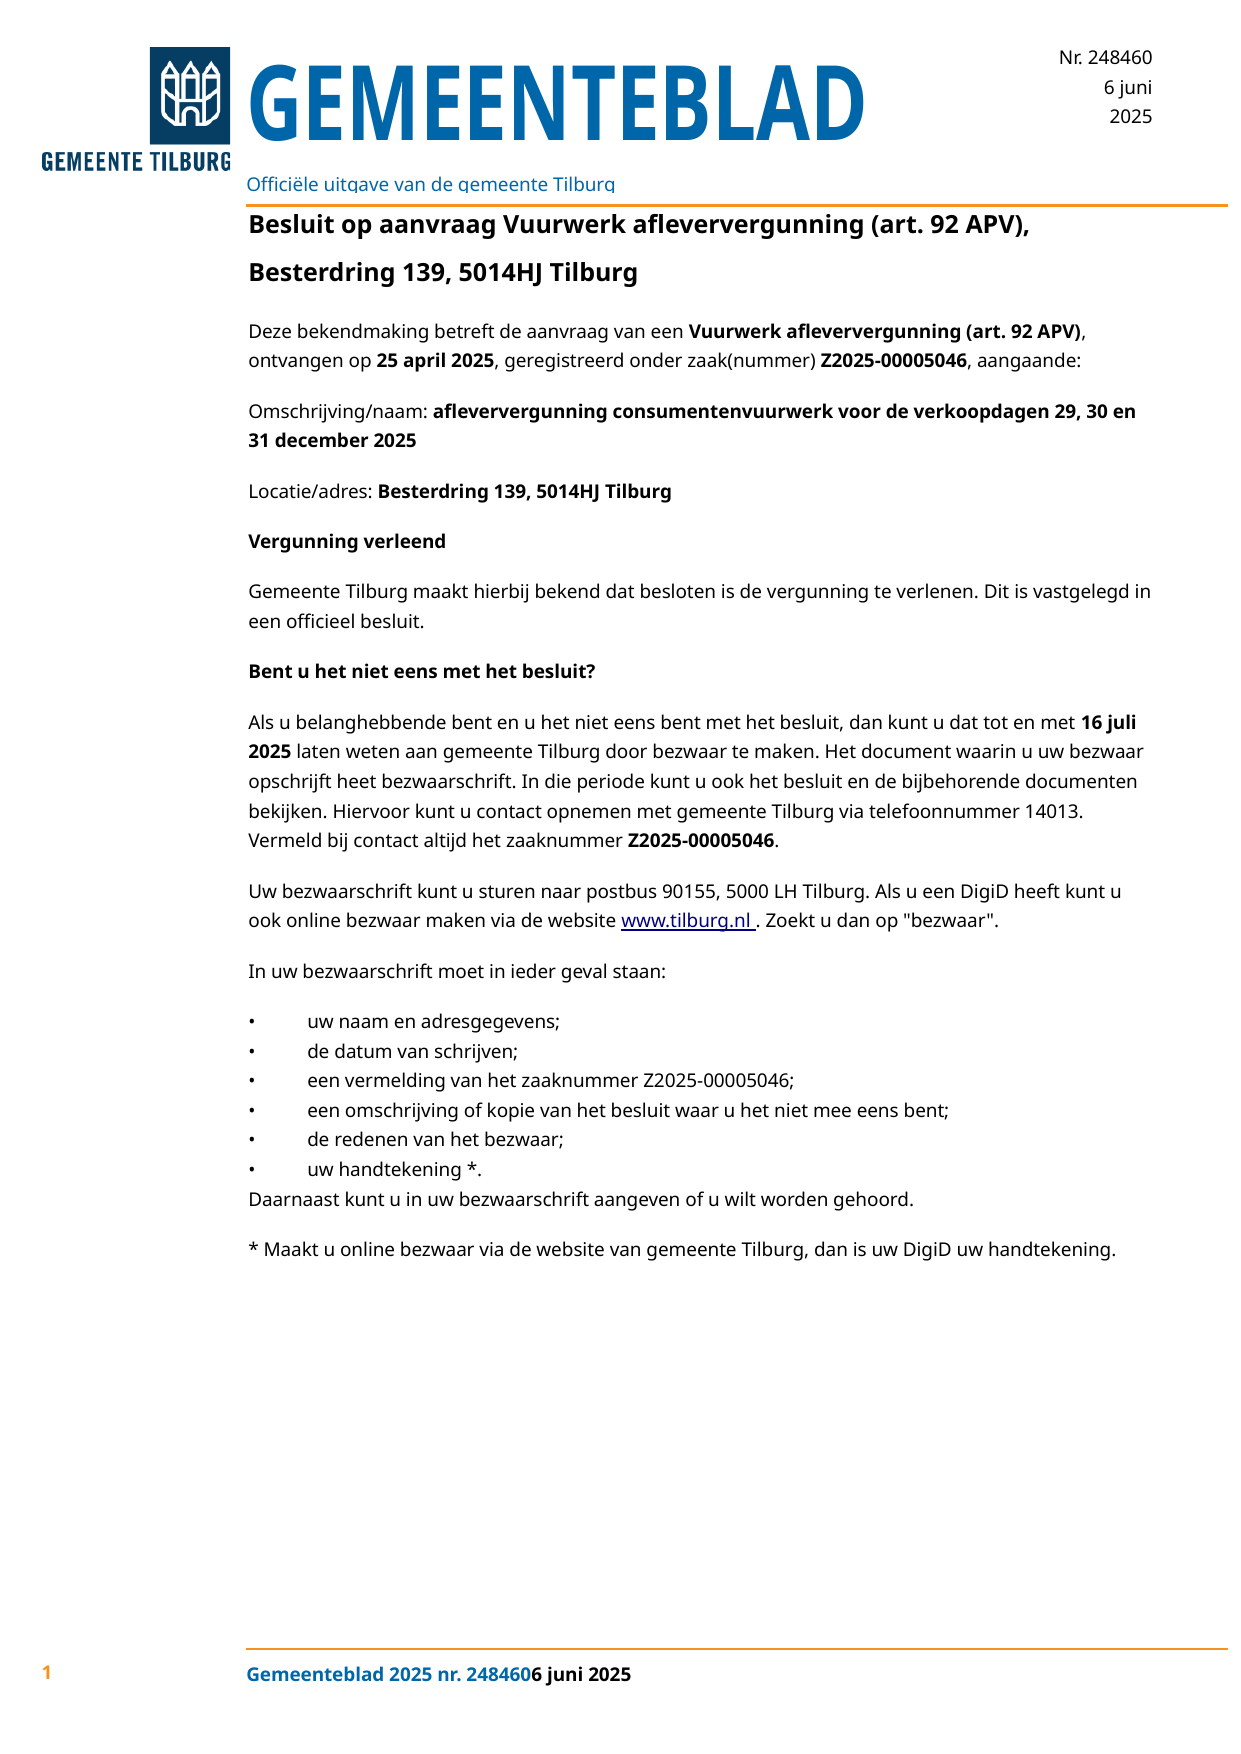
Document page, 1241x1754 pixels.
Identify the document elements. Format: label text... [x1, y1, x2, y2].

list een vermelding van het zaaknummer Z2025-00005046; [248, 1067, 1152, 1093]
list een omschrijving of kopie van het besluit waar u het niet mee eens bent; [248, 1097, 1152, 1123]
list uw handtekening *. [248, 1156, 1152, 1182]
list uw naam en adresgegevens; [248, 1008, 1152, 1034]
text Omschrijving/naam: afleververgunning consumentenvuurwerk voor de verkoopdagen 29, 30 en 31 december 2025 [248, 398, 1152, 453]
text In uw bezwaarschrift moet in ieder geval staan: [248, 958, 1152, 984]
text Daarnaast kunt u in uw bezwaarschrift aangeven of u wilt worden gehoord. [248, 1186, 1152, 1212]
text Deze bekendmaking betreft de aanvraag van een Vuurwerk afleververgunning (art. 92 APV), ontvangen op 25 april 2025, geregistreerd onder zaak(nummer) Z2025-00005046, aangaande: [248, 318, 1152, 373]
text Als u belanghebbende bent en u het niet eens bent met het besluit, dan kunt u dat tot en met 16 juli 2025 laten weten aan gemeente Tilburg door bezwaar te maken. Het document waarin u uw bezwaar opschrijft heet bezwaarschrift. In die periode kunt u ook het besluit en de bijbehorende documenten bekijken. Hiervoor kunt u contact opnemen met gemeente Tilburg via telefoonnummer 14013. Vermeld bij contact altijd het zaaknummer Z2025-00005046. [248, 709, 1152, 853]
picture [41, 47, 231, 172]
text Gemeente Tilburg maakt hierbij bekend dat besloten is de vergunning te verlenen. Dit is vastgelegd in een officieel besluit. [248, 579, 1152, 634]
text Besluit op aanvraag Vuurwerk afleververgunning (art. 92 APV), Besterdring 139, 5014HJ Tilburg [248, 207, 1152, 288]
text * Maakt u online bezwaar via de website van gemeente Tilburg, dan is uw DigiD uw handtekening. [248, 1236, 1152, 1262]
text Bent u het niet eens met het besluit? [248, 659, 1152, 684]
list de redenen van het bezwaar; [248, 1127, 1152, 1152]
list de datum van schrijven; [248, 1038, 1152, 1064]
text Vergunning verleend [248, 528, 1152, 554]
text Uw bezwaarschrift kunt u sturen naar postbus 90155, 5000 LH Tilburg. Als u een DigiD heeft kunt u ook online bezwaar maken via de website www.tilburg.nl . Zoekt u dan op "bezwaar". [248, 878, 1152, 933]
text Locatie/adres: Besterdring 139, 5014HJ Tilburg [248, 478, 1152, 504]
